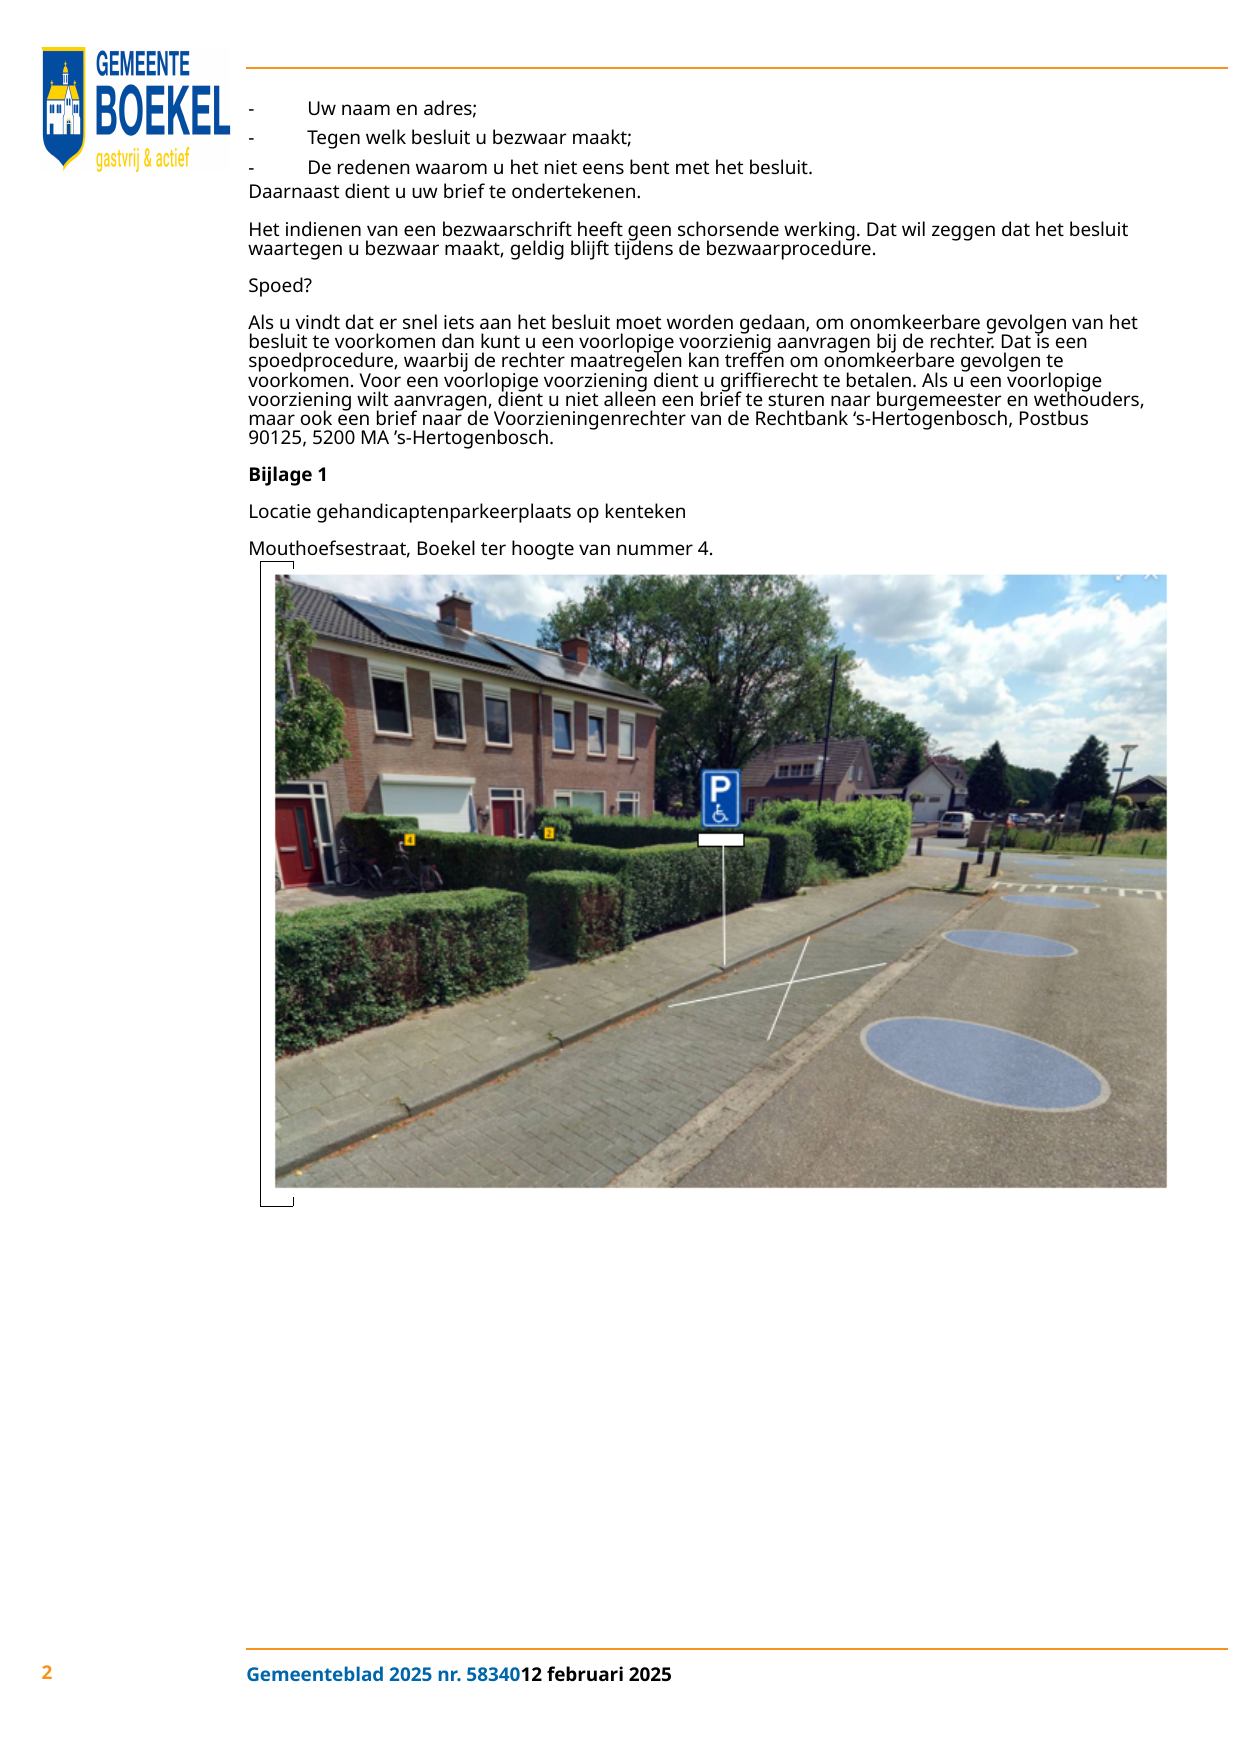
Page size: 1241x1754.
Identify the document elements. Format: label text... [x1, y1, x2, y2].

picture [41, 47, 231, 172]
list Tegen welk besluit u bezwaar maakt; [248, 124, 1152, 150]
text Als u vindt dat er snel iets aan het besluit moet worden gedaan, om onomkeerbare gevolgen van het besluit te voorkomen dan kunt u een voorlopige voorzienig aanvragen bij de rechter. Dat is een spoedprocedure, waarbij de rechter maatregelen kan treffen om onomkeerbare gevolgen te voorkomen. Voor een voorlopige voorziening dient u griffierecht te betalen. Als u een voorlopige voorziening wilt aanvragen, dient u niet alleen een brief te sturen naar burgemeester en wethouders, maar ook een brief naar de Voorzieningenrechter van de Rechtbank ‘s-Hertogenbosch, Postbus 90125, 5200 MA ’s-Hertogenbosch. [248, 314, 1152, 449]
text Spoed? [248, 277, 1152, 296]
text Locatie gehandicaptenparkeerplaats op kenteken [248, 503, 1152, 523]
list Uw naam en adres; [248, 95, 1152, 121]
picture [268, 569, 1173, 1197]
text Mouthoefsestraat, Boekel ter hoogte van nummer 4. [248, 540, 1152, 559]
text Daarnaast dient u uw brief te ondertekenen. [248, 183, 1152, 203]
list De redenen waarom u het niet eens bent met het besluit. [248, 154, 1152, 180]
text Het indienen van een bezwaarschrift heeft geen schorsende werking. Dat wil zeggen dat het besluit waartegen u bezwaar maakt, geldig blijft tijdens de bezwaarprocedure. [248, 221, 1152, 259]
text Bijlage 1 [248, 466, 1152, 486]
